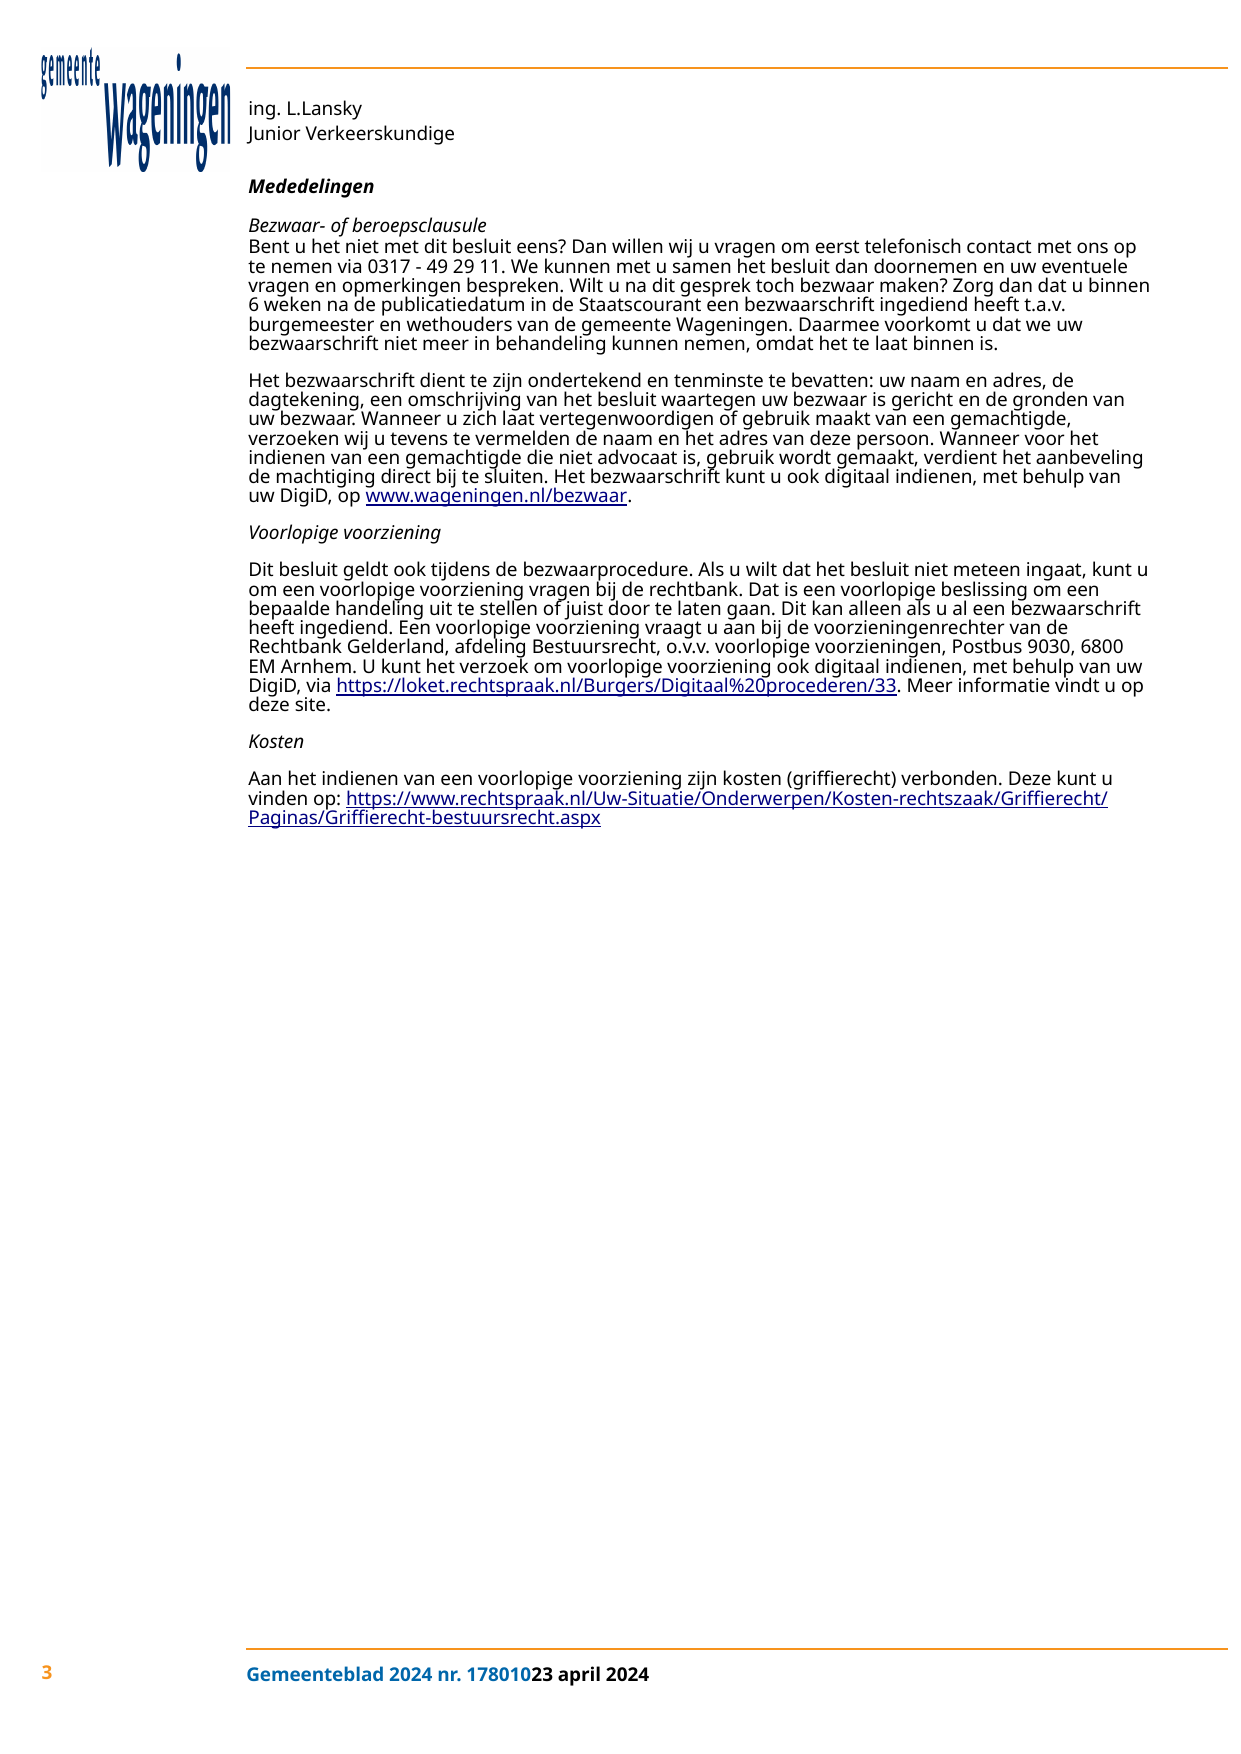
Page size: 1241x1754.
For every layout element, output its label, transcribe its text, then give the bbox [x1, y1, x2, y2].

text Voorlopige voorziening [248, 524, 1152, 544]
text Junior Verkeerskundige [248, 121, 1152, 146]
text Aan het indienen van een voorlopige voorziening zijn kosten (griffierecht) verbonden. Deze kunt u vinden op: https://www.rechtspraak.nl/Uw-Situatie/Onderwerpen/Kosten-rechtszaak/Griffierecht/Paginas/Griffierecht-bestuursrecht.aspx [248, 770, 1152, 828]
text Het bezwaarschrift dient te zijn ondertekend en tenminste te bevatten: uw naam en adres, de dagtekening, een omschrijving van het besluit waartegen uw bezwaar is gericht en de gronden van uw bezwaar. Wanneer u zich laat vertegenwoordigen of gebruik maakt van een gemachtigde, verzoeken wij u tevens te vermelden de naam en het adres van deze persoon. Wanneer voor het indienen van een gemachtigde die niet advocaat is, gebruik wordt gemaakt, verdient het aanbeveling de machtiging direct bij te sluiten. Het bezwaarschrift kunt u ook digitaal indienen, met behulp van uw DigiD, op www.wageningen.nl/bezwaar. [248, 372, 1152, 507]
picture [41, 47, 231, 172]
text Bezwaar- of beroepsclausule [248, 213, 1152, 238]
text Mededelingen [248, 173, 1152, 199]
text Bent u het niet met dit besluit eens? Dan willen wij u vragen om eerst telefonisch contact met ons op te nemen via 0317 - 49 29 11. We kunnen met u samen het besluit dan doornemen en uw eventuele vragen en opmerkingen bespreken. Wilt u na dit gesprek toch bezwaar maken? Zorg dan dat u binnen 6 weken na de publicatiedatum in de Staatscourant een bezwaarschrift ingediend heeft t.a.v. burgemeester en wethouders van de gemeente Wageningen. Daarmee voorkomt u dat we uw bezwaarschrift niet meer in behandeling kunnen nemen, omdat het te laat binnen is. [248, 238, 1152, 354]
text Dit besluit geldt ook tijdens de bezwaarprocedure. Als u wilt dat het besluit niet meteen ingaat, kunt u om een voorlopige voorziening vragen bij de rechtbank. Dat is een voorlopige beslissing om een bepaalde handeling uit te stellen of juist door te laten gaan. Dit kan alleen als u al een bezwaarschrift heeft ingediend. Een voorlopige voorziening vraagt u aan bij de voorzieningenrechter van de Rechtbank Gelderland, afdeling Bestuursrecht, o.v.v. voorlopige voorzieningen, Postbus 9030, 6800 EM Arnhem. U kunt het verzoek om voorlopige voorziening ook digitaal indienen, met behulp van uw DigiD, via https://loket.rechtspraak.nl/Burgers/Digitaal%20procederen/33. Meer informatie vindt u op deze site. [248, 561, 1152, 716]
text ing. L.Lansky [248, 95, 1152, 121]
text Kosten [248, 733, 1152, 752]
